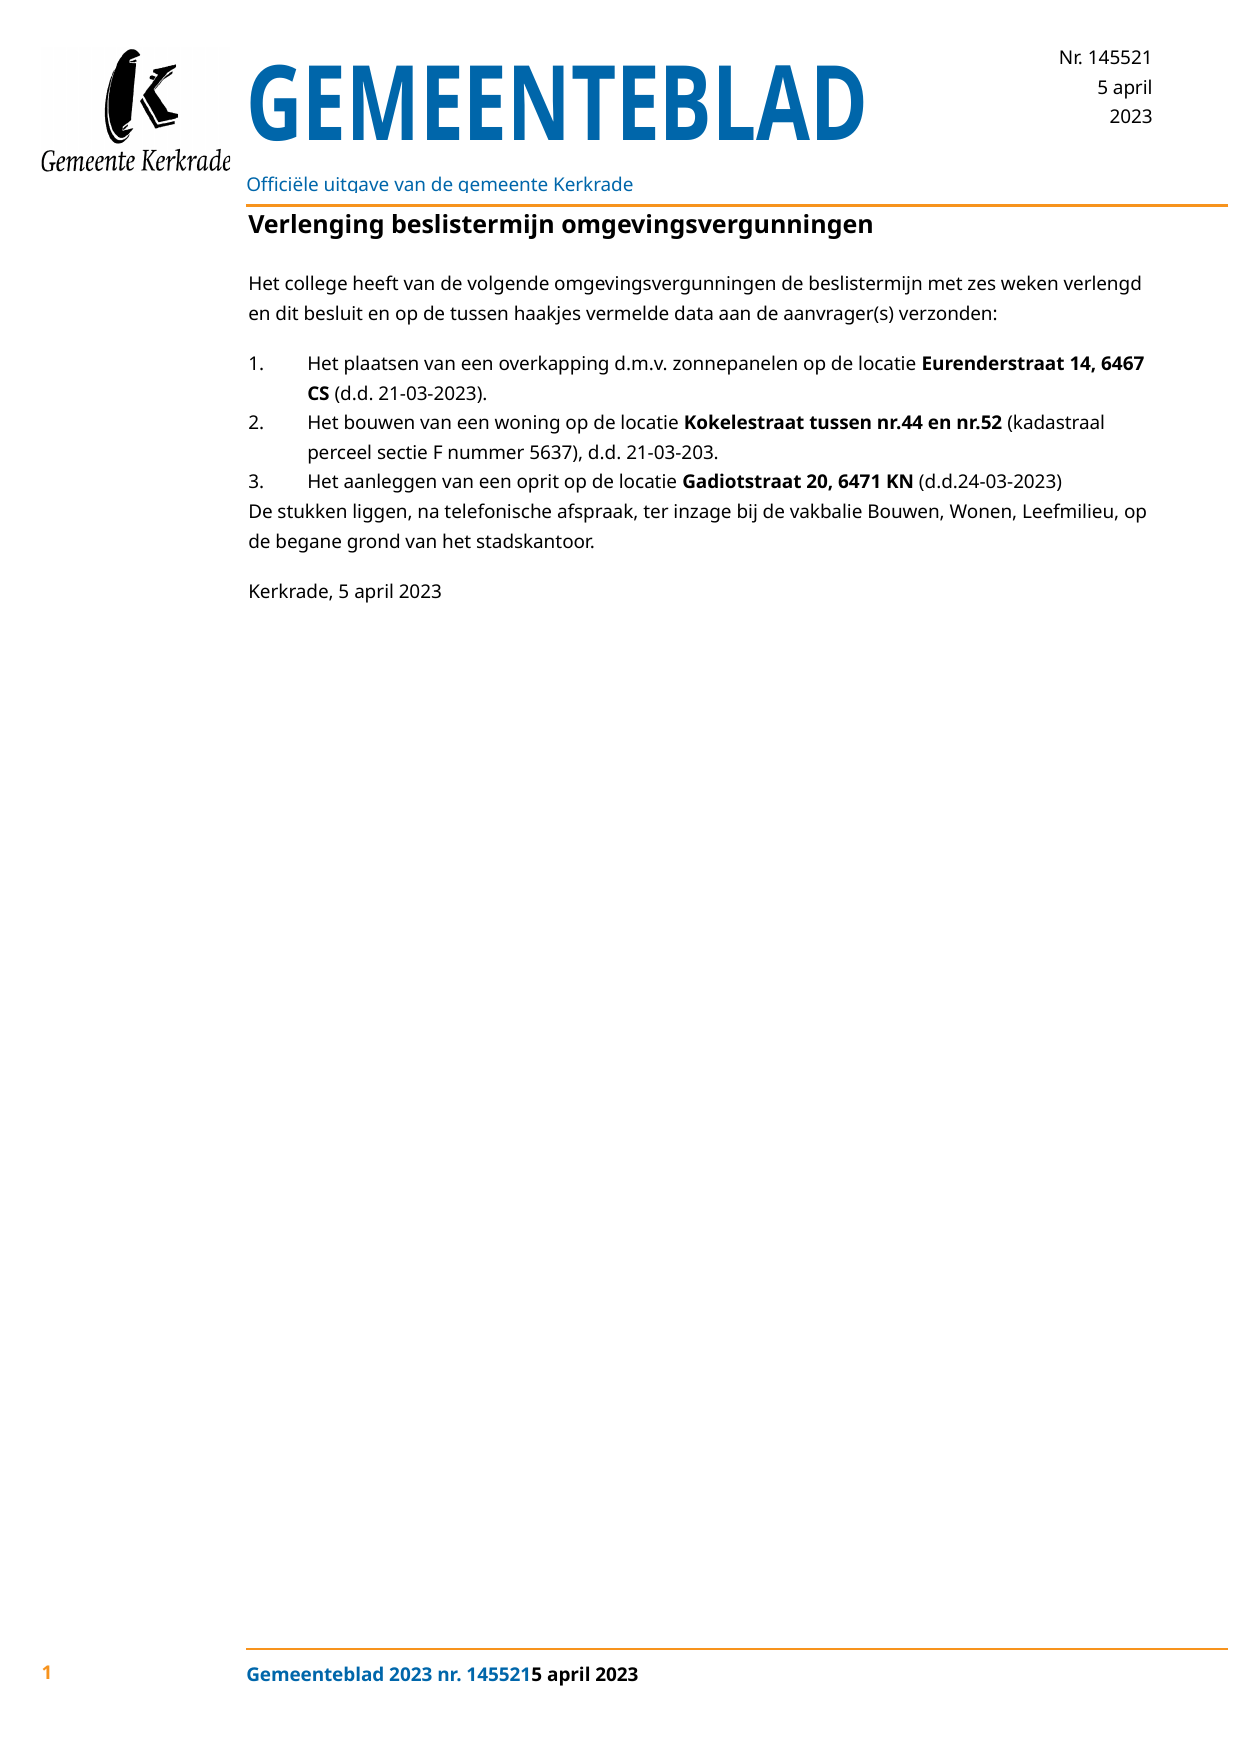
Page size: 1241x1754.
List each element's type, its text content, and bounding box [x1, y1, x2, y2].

text Kerkrade, 5 april 2023 [248, 578, 1152, 604]
list Het bouwen van een woning op de locatie Kokelestraat tussen nr.44 en nr.52 (kadastraal perceel sectie F nummer 5637), d.d. 21-03-203. [248, 409, 1152, 465]
picture [41, 47, 231, 172]
list Het aanleggen van een oprit op de locatie Gadiotstraat 20, 6471 KN (d.d.24-03-2023) [248, 469, 1152, 494]
text Verlenging beslistermijn omgevingsvergunningen [248, 207, 1152, 241]
text Het college heeft van de volgende omgevingsvergunningen de beslistermijn met zes weken verlengd en dit besluit en op de tussen haakjes vermelde data aan de aanvrager(s) verzonden: [248, 270, 1152, 326]
text De stukken liggen, na telefonische afspraak, ter inzage bij de vakbalie Bouwen, Wonen, Leefmilieu, op de begane grond van het stadskantoor. [248, 498, 1152, 553]
list Het plaatsen van een overkapping d.m.v. zonnepanelen op de locatie Eurenderstraat 14, 6467 CS (d.d. 21-03-2023). [248, 350, 1152, 406]
